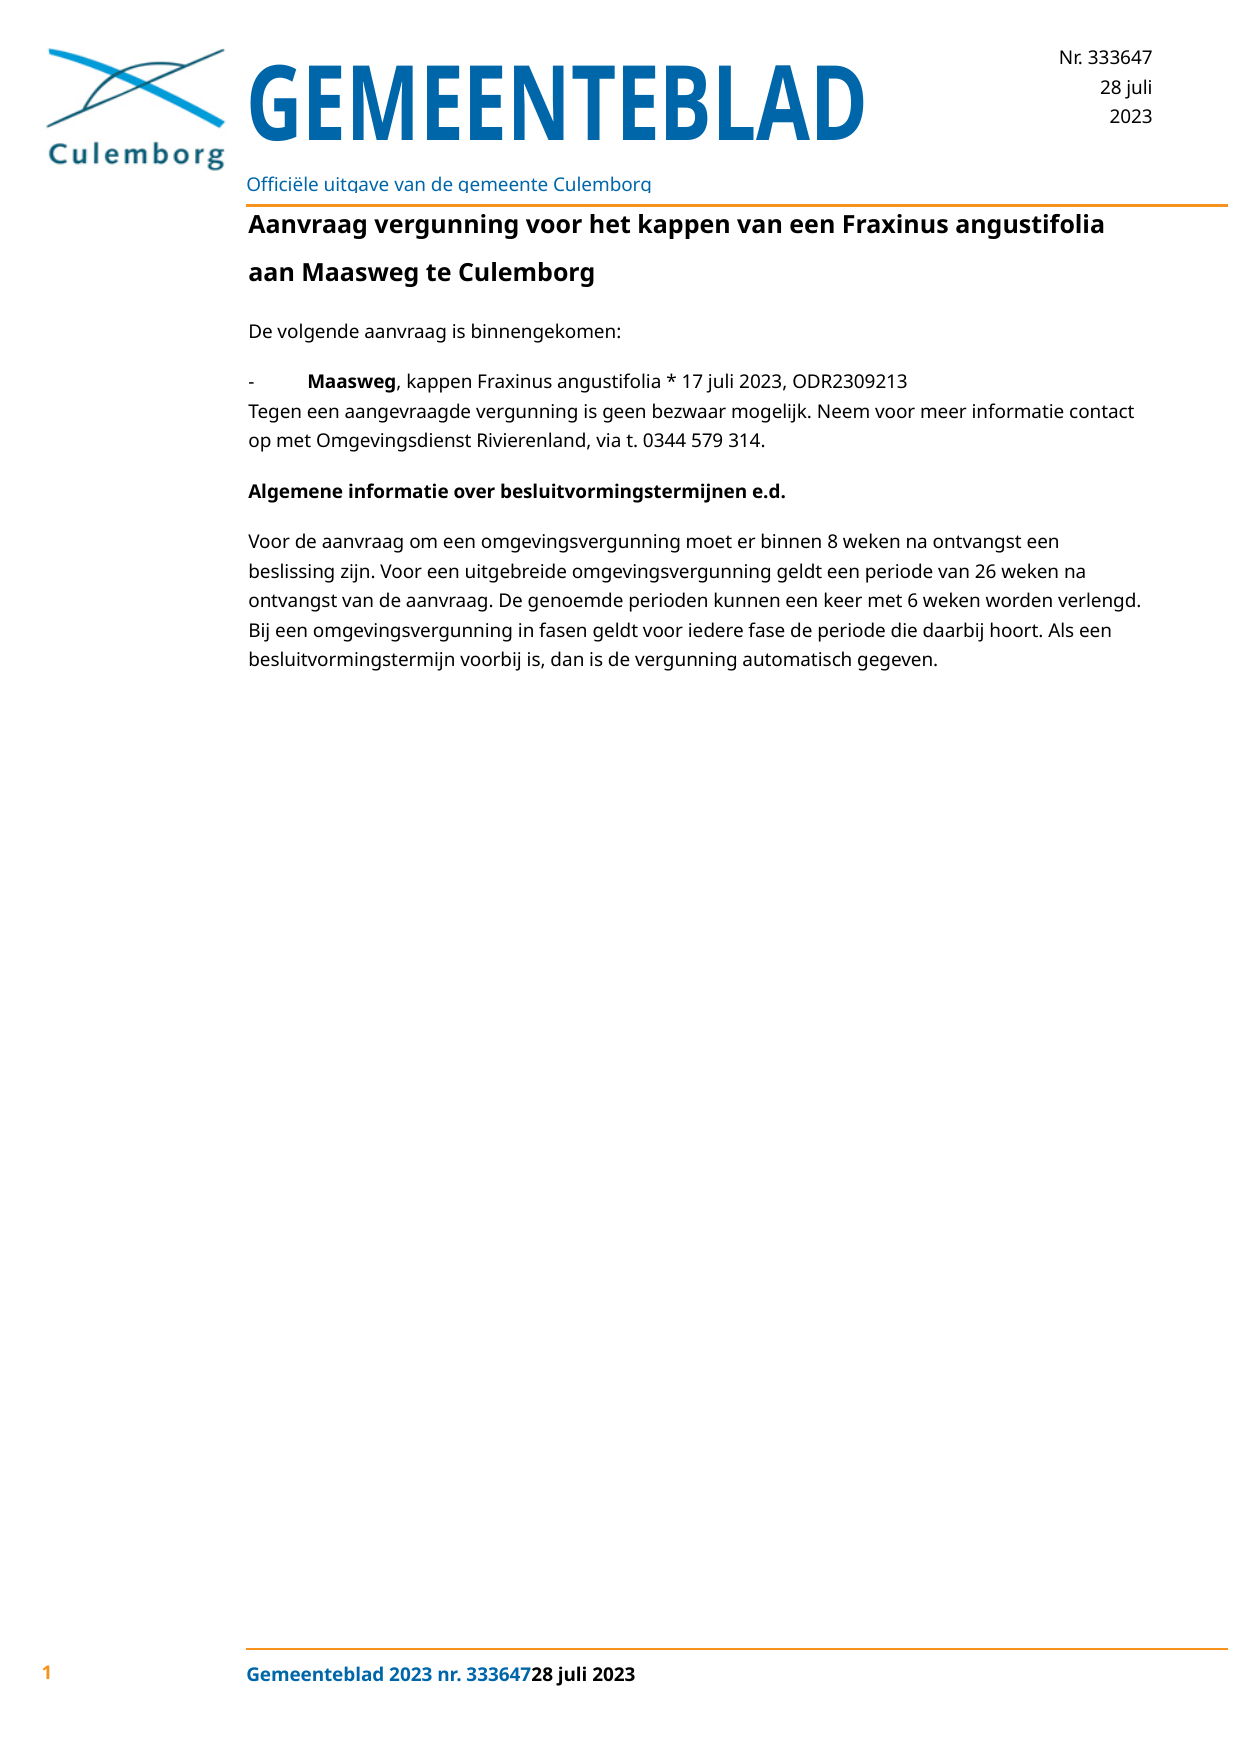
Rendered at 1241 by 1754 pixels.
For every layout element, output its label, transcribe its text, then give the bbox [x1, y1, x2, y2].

list Maasweg, kappen Fraxinus angustifolia * 17 juli 2023, ODR2309213 [248, 368, 1152, 394]
text De volgende aanvraag is binnengekomen: [248, 318, 1152, 344]
text Voor de aanvraag om een omgevingsvergunning moet er binnen 8 weken na ontvangst een beslissing zijn. Voor een uitgebreide omgevingsvergunning geldt een periode van 26 weken na ontvangst van de aanvraag. De genoemde perioden kunnen een keer met 6 weken worden verlengd. Bij een omgevingsvergunning in fasen geldt voor iedere fase de periode die daarbij hoort. Als een besluitvormingstermijn voorbij is, dan is de vergunning automatisch gegeven. [248, 528, 1152, 672]
picture [41, 47, 231, 172]
text Tegen een aangevraagde vergunning is geen bezwaar mogelijk. Neem voor meer informatie contact op met Omgevingsdienst Rivierenland, via t. 0344 579 314. [248, 398, 1152, 453]
text Aanvraag vergunning voor het kappen van een Fraxinus angustifolia aan Maasweg te Culemborg [248, 207, 1152, 288]
text Algemene informatie over besluitvormingstermijnen e.d. [248, 478, 1152, 504]
